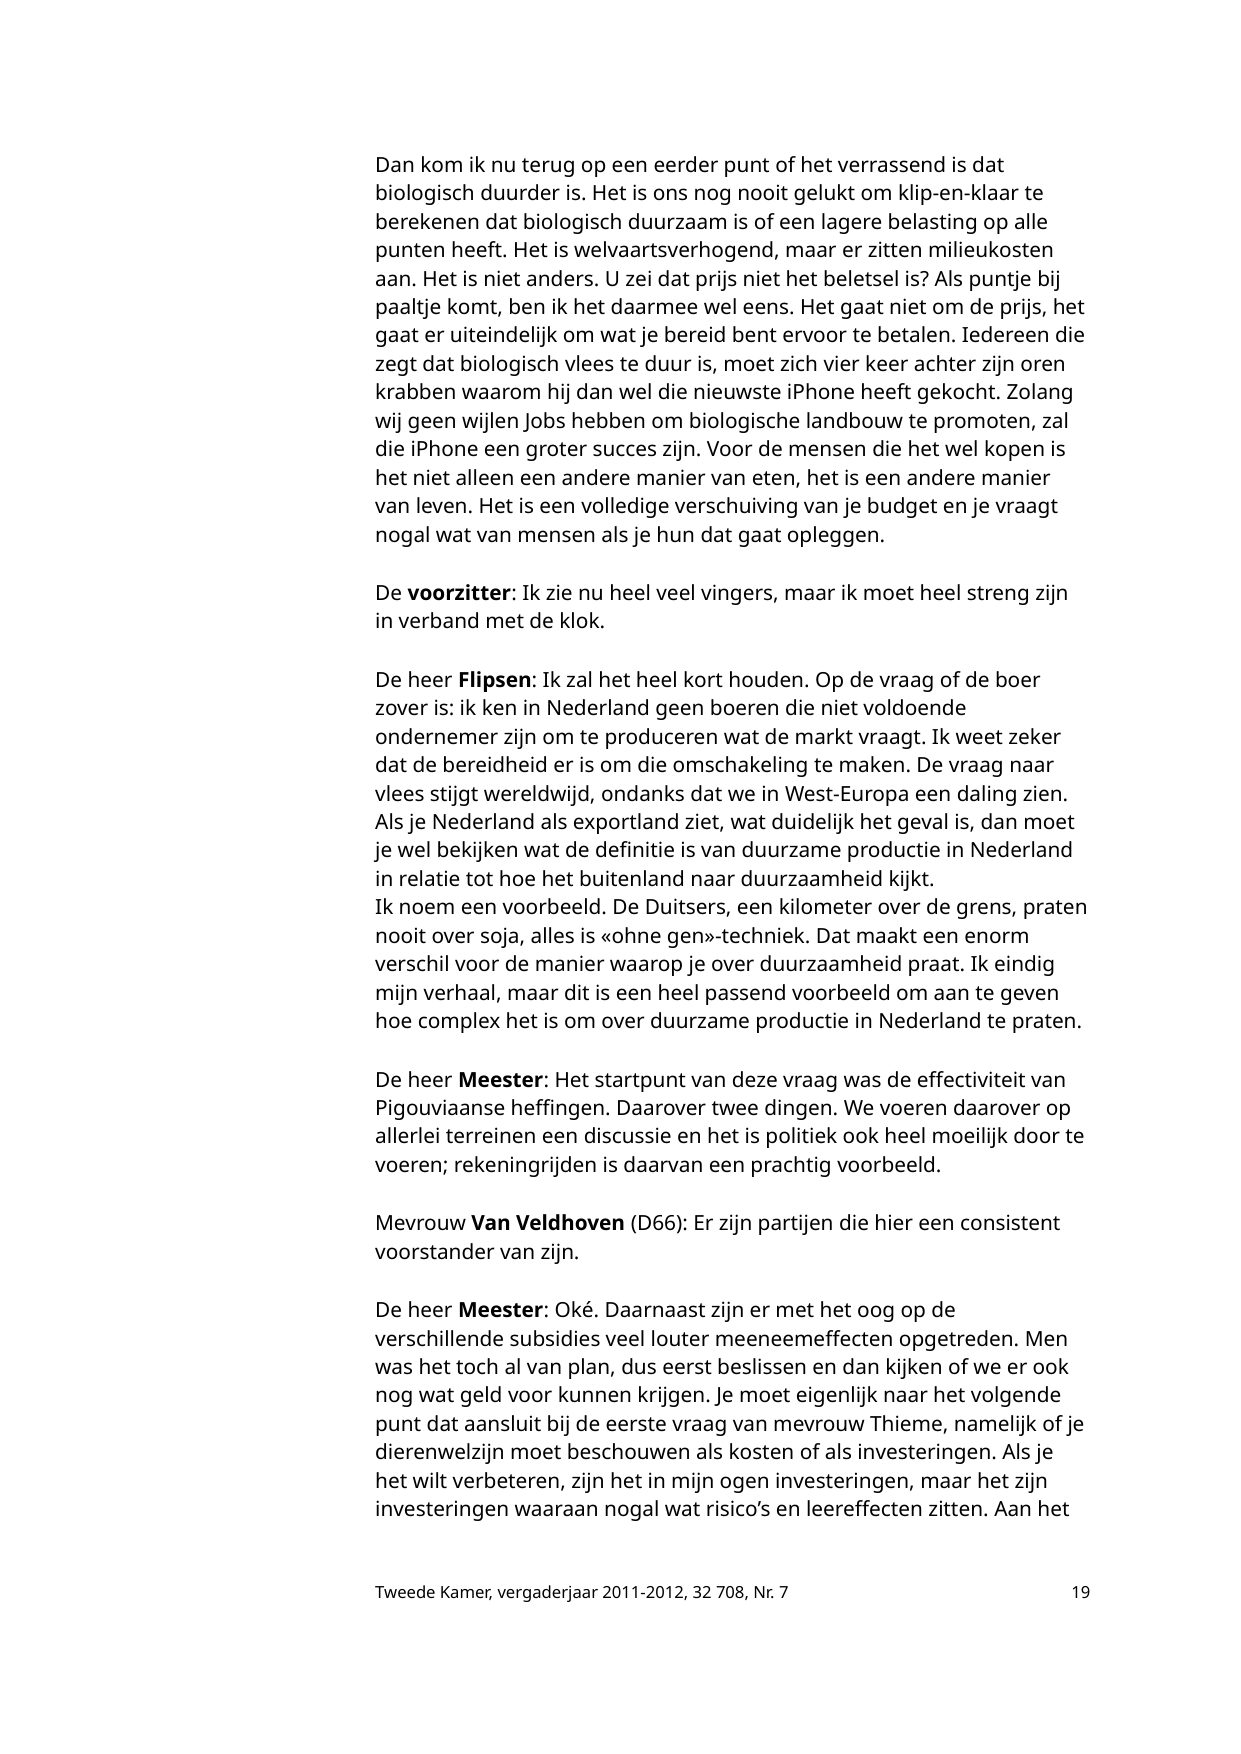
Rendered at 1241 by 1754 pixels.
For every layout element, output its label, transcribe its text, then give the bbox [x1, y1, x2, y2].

text Mevrouw Van Veldhoven (D66): Er zijn partijen die hier een consistent voorstander van zijn. [375, 1208, 1090, 1265]
text De heer Meester: Het startpunt van deze vraag was de effectiviteit van Pigouviaanse heffingen. Daarover twee dingen. We voeren daarover op allerlei terreinen een discussie en het is politiek ook heel moeilijk door te voeren; rekeningrijden is daarvan een prachtig voorbeeld. [375, 1065, 1090, 1178]
text De heer Meester: Oké. Daarnaast zijn er met het oog op de verschillende subsidies veel louter meeneemeffecten opgetreden. Men was het toch al van plan, dus eerst beslissen en dan kijken of we er ook nog wat geld voor kunnen krijgen. Je moet eigenlijk naar het volgende punt dat aansluit bij de eerste vraag van mevrouw Thieme, namelijk of je dierenwelzijn moet beschouwen als kosten of als investeringen. Als je het wilt verbeteren, zijn het in mijn ogen investeringen, maar het zijn investeringen waaraan nogal wat risico’s en leereffecten zitten. Aan het [375, 1295, 1090, 1523]
text De voorzitter: Ik zie nu heel veel vingers, maar ik moet heel streng zijn in verband met de klok. [375, 578, 1090, 635]
text De heer Flipsen: Ik zal het heel kort houden. Op de vraag of de boer zover is: ik ken in Nederland geen boeren die niet voldoende ondernemer zijn om te produceren wat de markt vraagt. Ik weet zeker dat de bereidheid er is om die omschakeling te maken. De vraag naar vlees stijgt wereldwijd, ondanks dat we in West-Europa een daling zien. Als je Nederland als exportland ziet, wat duidelijk het geval is, dan moet je wel bekijken wat de definitie is van duurzame productie in Nederland in relatie tot hoe het buitenland naar duurzaamheid kijkt. [375, 665, 1090, 892]
text Ik noem een voorbeeld. De Duitsers, een kilometer over de grens, praten nooit over soja, alles is «ohne gen»-techniek. Dat maakt een enorm verschil voor de manier waarop je over duurzaamheid praat. Ik eindig mijn verhaal, maar dit is een heel passend voorbeeld om aan te geven hoe complex het is om over duurzame productie in Nederland te praten. [375, 892, 1090, 1035]
text Dan kom ik nu terug op een eerder punt of het verrassend is dat biologisch duurder is. Het is ons nog nooit gelukt om klip-en-klaar te berekenen dat biologisch duurzaam is of een lagere belasting op alle punten heeft. Het is welvaartsverhogend, maar er zitten milieukosten aan. Het is niet anders. U zei dat prijs niet het beletsel is? Als puntje bij paaltje komt, ben ik het daarmee wel eens. Het gaat niet om de prijs, het gaat er uiteindelijk om wat je bereid bent ervoor te betalen. Iedereen die zegt dat biologisch vlees te duur is, moet zich vier keer achter zijn oren krabben waarom hij dan wel die nieuwste iPhone heeft gekocht. Zolang wij geen wijlen Jobs hebben om biologische landbouw te promoten, zal die iPhone een groter succes zijn. Voor de mensen die het wel kopen is het niet alleen een andere manier van eten, het is een andere manier van leven. Het is een volledige verschuiving van je budget en je vraagt nogal wat van mensen als je hun dat gaat opleggen. [375, 150, 1090, 548]
